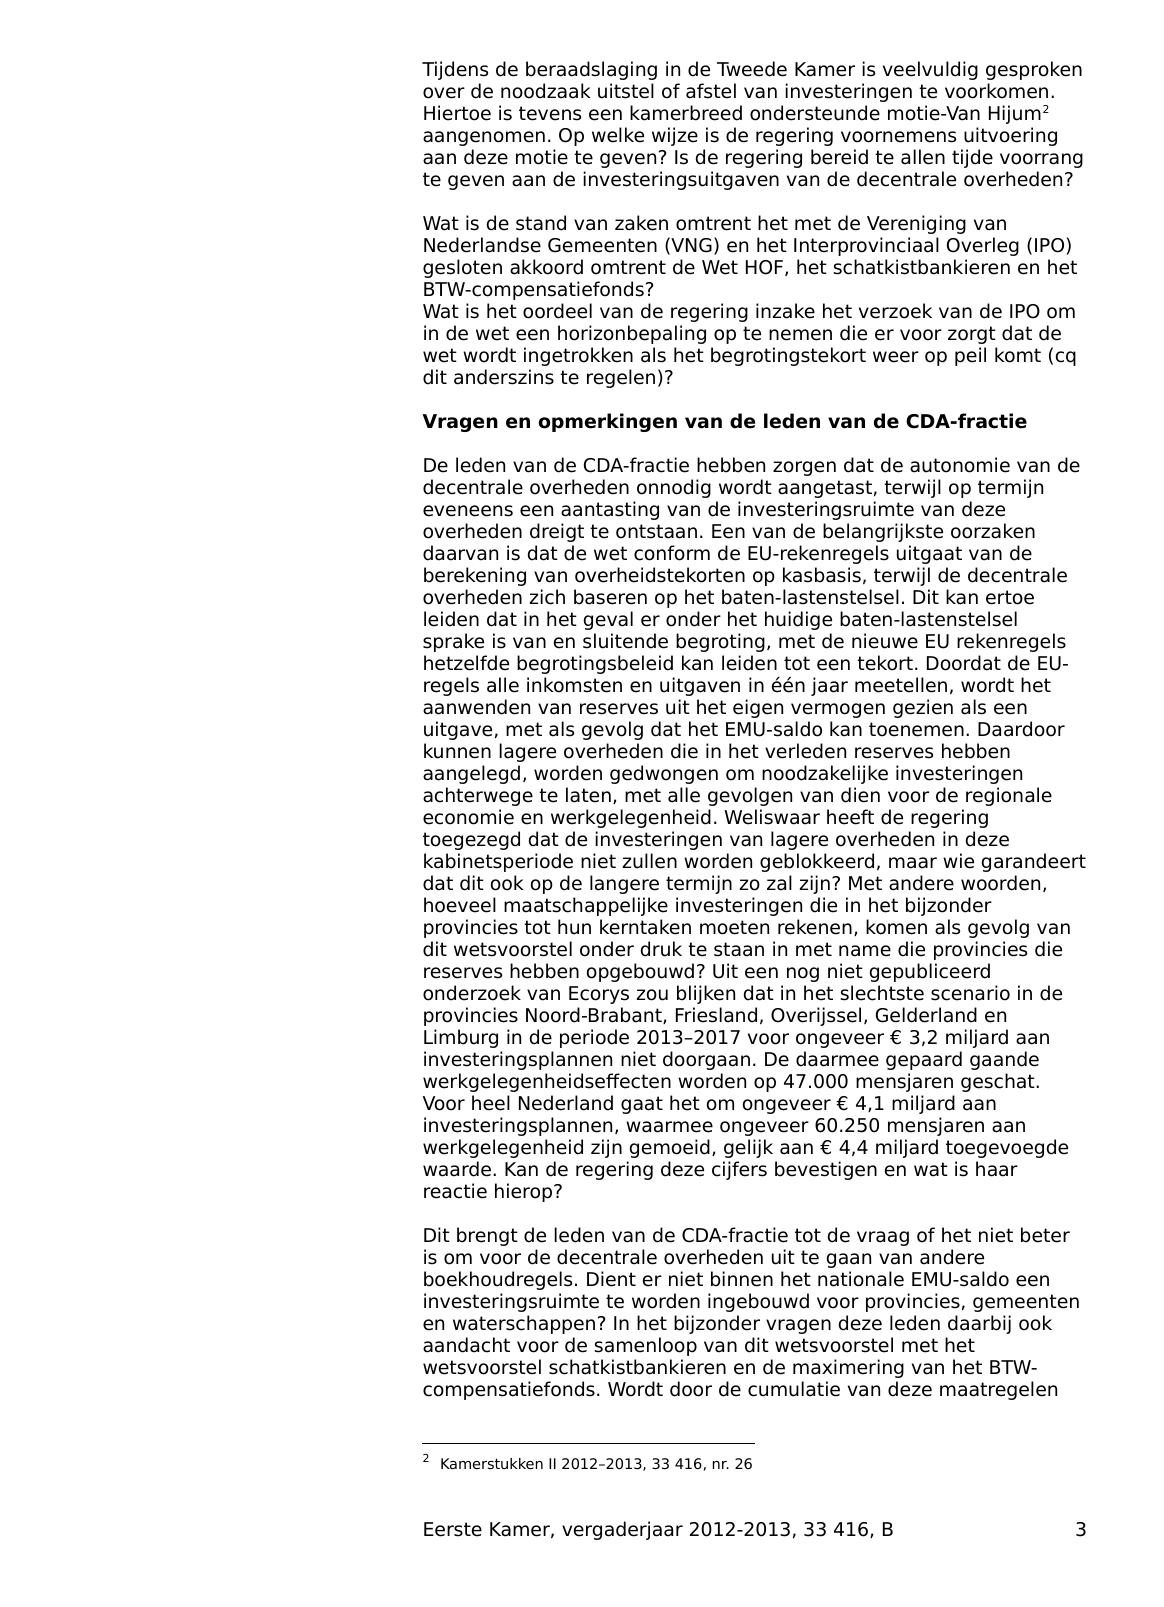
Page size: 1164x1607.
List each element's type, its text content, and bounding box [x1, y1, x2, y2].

text Tijdens de beraadslaging in de Tweede Kamer is veelvuldig gesproken over de noodzaak uitstel of afstel van investeringen te voorkomen. Hiertoe is tevens een kamerbreed ondersteunde motie-Van Hijum aangenomen. Op welke wijze is de regering voornemens uitvoering aan deze motie te geven? Is de regering bereid te allen tijde voorrang te geven aan de investeringsuitgaven van de decentrale overheden? [422, 59, 1087, 191]
text Dit brengt de leden van de CDA-fractie tot de vraag of het niet beter is om voor de decentrale overheden uit te gaan van andere boekhoudregels. Dient er niet binnen het nationale EMU-saldo een investeringsruimte te worden ingebouwd voor provincies, gemeenten en waterschappen? In het bijzonder vragen deze leden daarbij ook aandacht voor de samenloop van dit wetsvoorstel met het wetsvoorstel schatkistbankieren en de maximering van het BTW-compensatiefonds. Wordt door de cumulatie van deze maatregelen [422, 1225, 1087, 1401]
text Wat is het oordeel van de regering inzake het verzoek van de IPO om in de wet een horizonbepaling op te nemen die er voor zorgt dat de wet wordt ingetrokken als het begrotingstekort weer op peil komt (cq dit anderszins te regelen)? [422, 301, 1087, 389]
text Kamerstukken II 2012–2013, 33 416, nr. 26 [422, 1452, 1087, 1474]
text Wat is de stand van zaken omtrent het met de Vereniging van Nederlandse Gemeenten (VNG) en het Interprovinciaal Overleg (IPO) gesloten akkoord omtrent de Wet HOF, het schatkistbankieren en het BTW-compensatiefonds? [422, 213, 1087, 301]
subtitle Vragen en opmerkingen van de leden van de CDA-fractie [422, 411, 1087, 433]
text De leden van de CDA-fractie hebben zorgen dat de autonomie van de decentrale overheden onnodig wordt aangetast, terwijl op termijn eveneens een aantasting van de investeringsruimte van deze overheden dreigt te ontstaan. Een van de belangrijkste oorzaken daarvan is dat de wet conform de EU-rekenregels uitgaat van de berekening van overheidstekorten op kasbasis, terwijl de decentrale overheden zich baseren op het baten-lastenstelsel. Dit kan ertoe leiden dat in het geval er onder het huidige baten-lastenstelsel sprake is van en sluitende begroting, met de nieuwe EU rekenregels hetzelfde begrotingsbeleid kan leiden tot een tekort. Doordat de EU-regels alle inkomsten en uitgaven in één jaar meetellen, wordt het aanwenden van reserves uit het eigen vermogen gezien als een uitgave, met als gevolg dat het EMU-saldo kan toenemen. Daardoor kunnen lagere overheden die in het verleden reserves hebben aangelegd, worden gedwongen om noodzakelijke investeringen achterwege te laten, met alle gevolgen van dien voor de regionale economie en werkgelegenheid. Weliswaar heeft de regering toegezegd dat de investeringen van lagere overheden in deze kabinetsperiode niet zullen worden geblokkeerd, maar wie garandeert dat dit ook op de langere termijn zo zal zijn? Met andere woorden, hoeveel maatschappelijke investeringen die in het bijzonder provincies tot hun kerntaken moeten rekenen, komen als gevolg van dit wetsvoorstel onder druk te staan in met name die provincies die reserves hebben opgebouwd? Uit een nog niet gepubliceerd onderzoek van Ecorys zou blijken dat in het slechtste scenario in de provincies Noord-Brabant, Friesland, Overijssel, Gelderland en Limburg in de periode 2013–2017 voor ongeveer € 3,2 miljard aan investeringsplannen niet doorgaan. De daarmee gepaard gaande werkgelegenheidseffecten worden op 47.000 mensjaren geschat. Voor heel Nederland gaat het om ongeveer € 4,1 miljard aan investeringsplannen, waarmee ongeveer 60.250 mensjaren aan werkgelegenheid zijn gemoeid, gelijk aan € 4,4 miljard toegevoegde waarde. Kan de regering deze cijfers bevestigen en wat is haar reactie hierop? [422, 455, 1087, 1203]
